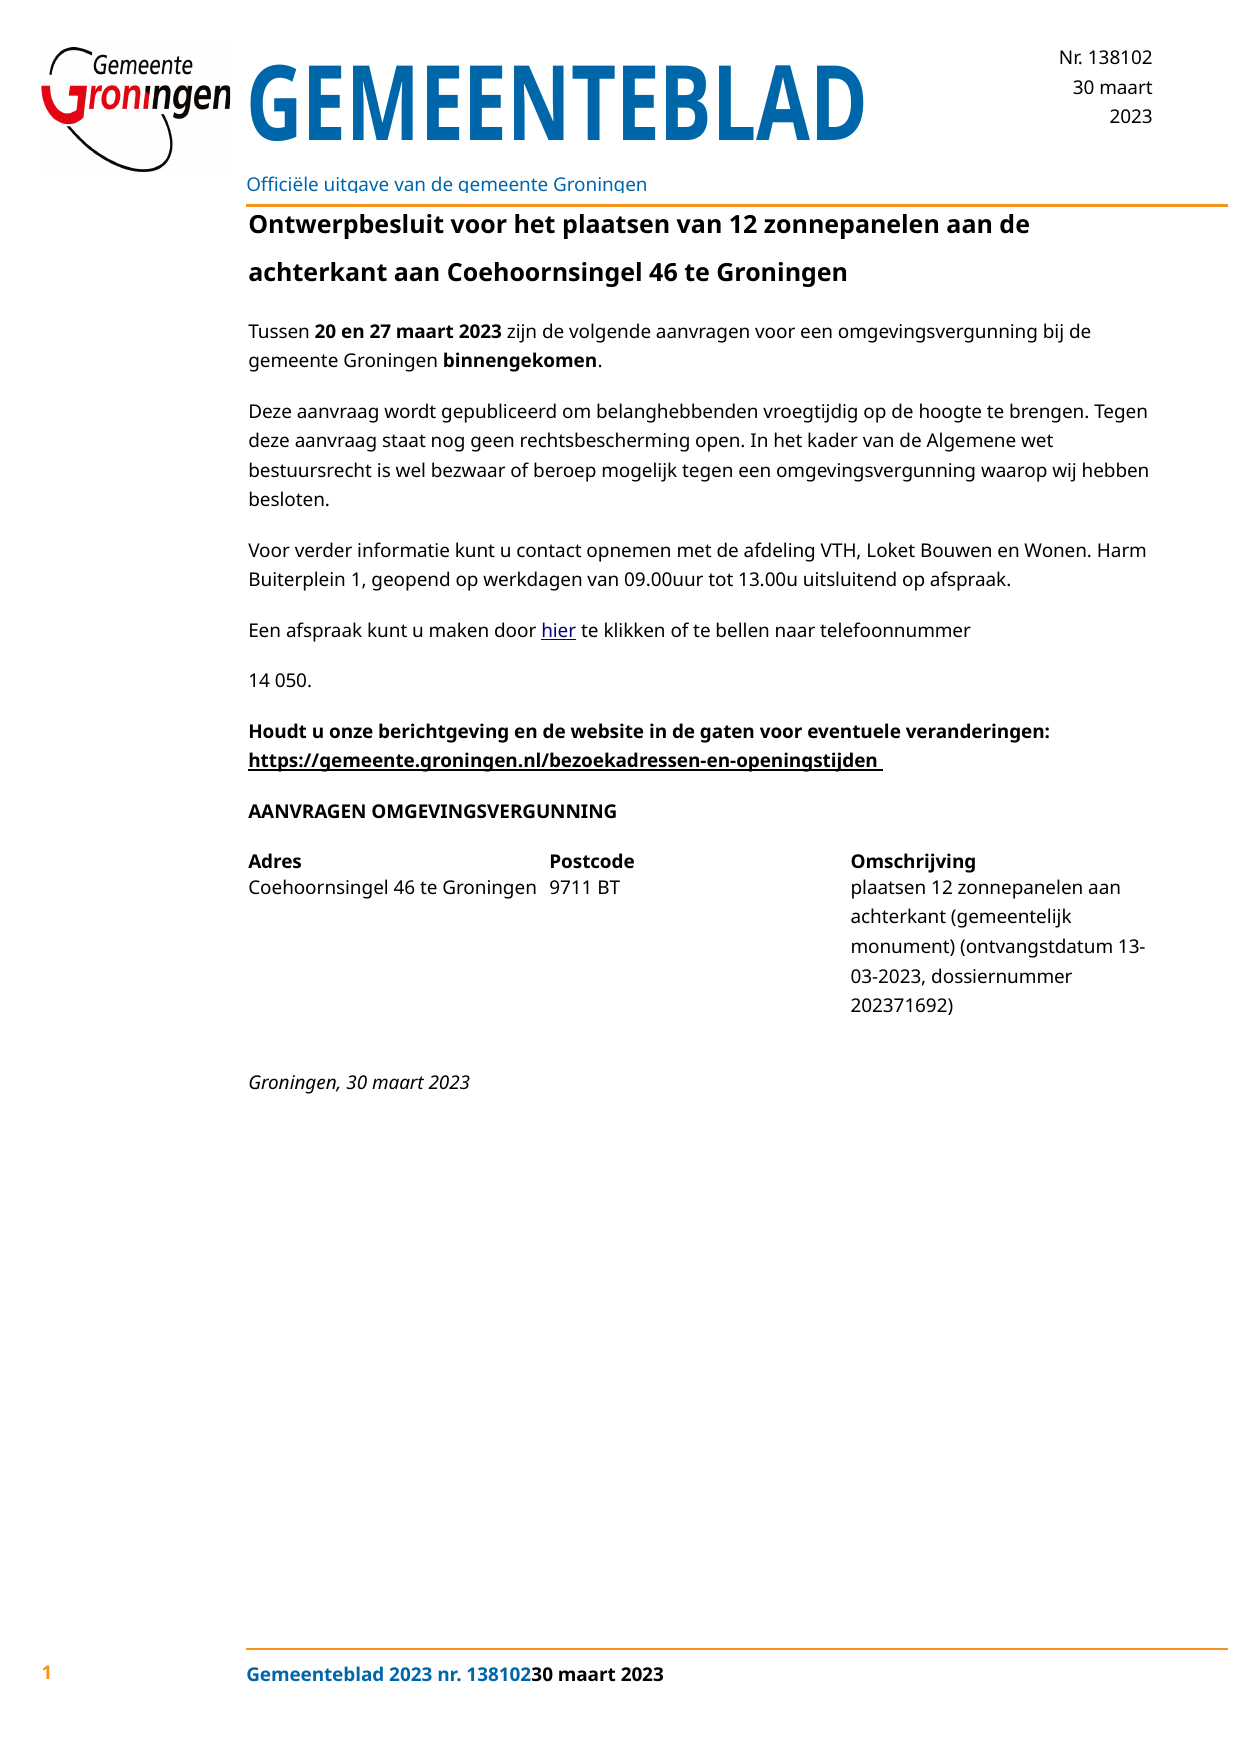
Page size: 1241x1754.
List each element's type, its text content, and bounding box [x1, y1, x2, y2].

text Deze aanvraag wordt gepubliceerd om belanghebbenden vroegtijdig op de hoogte te brengen. Tegen deze aanvraag staat nog geen rechtsbescherming open. In het kader van de Algemene wet bestuursrecht is wel bezwaar of beroep mogelijk tegen een omgevingsvergunning waarop wij hebben besloten. [248, 398, 1152, 512]
text Tussen 20 en 27 maart 2023 zijn de volgende aanvragen voor een omgevingsvergunning bij de gemeente Groningen binnengekomen. [248, 318, 1152, 373]
text Ontwerpbesluit voor het plaatsen van 12 zonnepanelen aan de achterkant aan Coehoornsingel 46 te Groningen [248, 207, 1152, 288]
text AANVRAGEN OMGEVINGSVERGUNNING [248, 798, 1152, 824]
text Houdt u onze berichtgeving en de website in de gaten voor eventuele veranderingen: https://gemeente.groningen.nl/bezoekadressen-en-openingstijden [248, 718, 1152, 773]
text 14 050. [248, 667, 1152, 693]
table_cell plaatsen 12 zonnepanelen aan achterkant (gemeentelijk monument) (ontvangstdatum 13-03-2023, dossiernummer 202371692) [850, 874, 1152, 1018]
table_cell 9711 BT [549, 874, 850, 1018]
table_header Omschrijving [850, 849, 1152, 874]
table_header Postcode [549, 849, 850, 874]
table_cell Coehoornsingel 46 te Groningen [248, 874, 549, 1018]
text Groningen, 30 maart 2023 [248, 1069, 1152, 1095]
picture [41, 47, 231, 172]
table_header Adres [248, 849, 549, 874]
text Voor verder informatie kunt u contact opnemen met de afdeling VTH, Loket Bouwen en Wonen. Harm Buiterplein 1, geopend op werkdagen van 09.00uur tot 13.00u uitsluitend op afspraak. [248, 537, 1152, 592]
text Een afspraak kunt u maken door hier te klikken of te bellen naar telefoonnummer [248, 617, 1152, 643]
